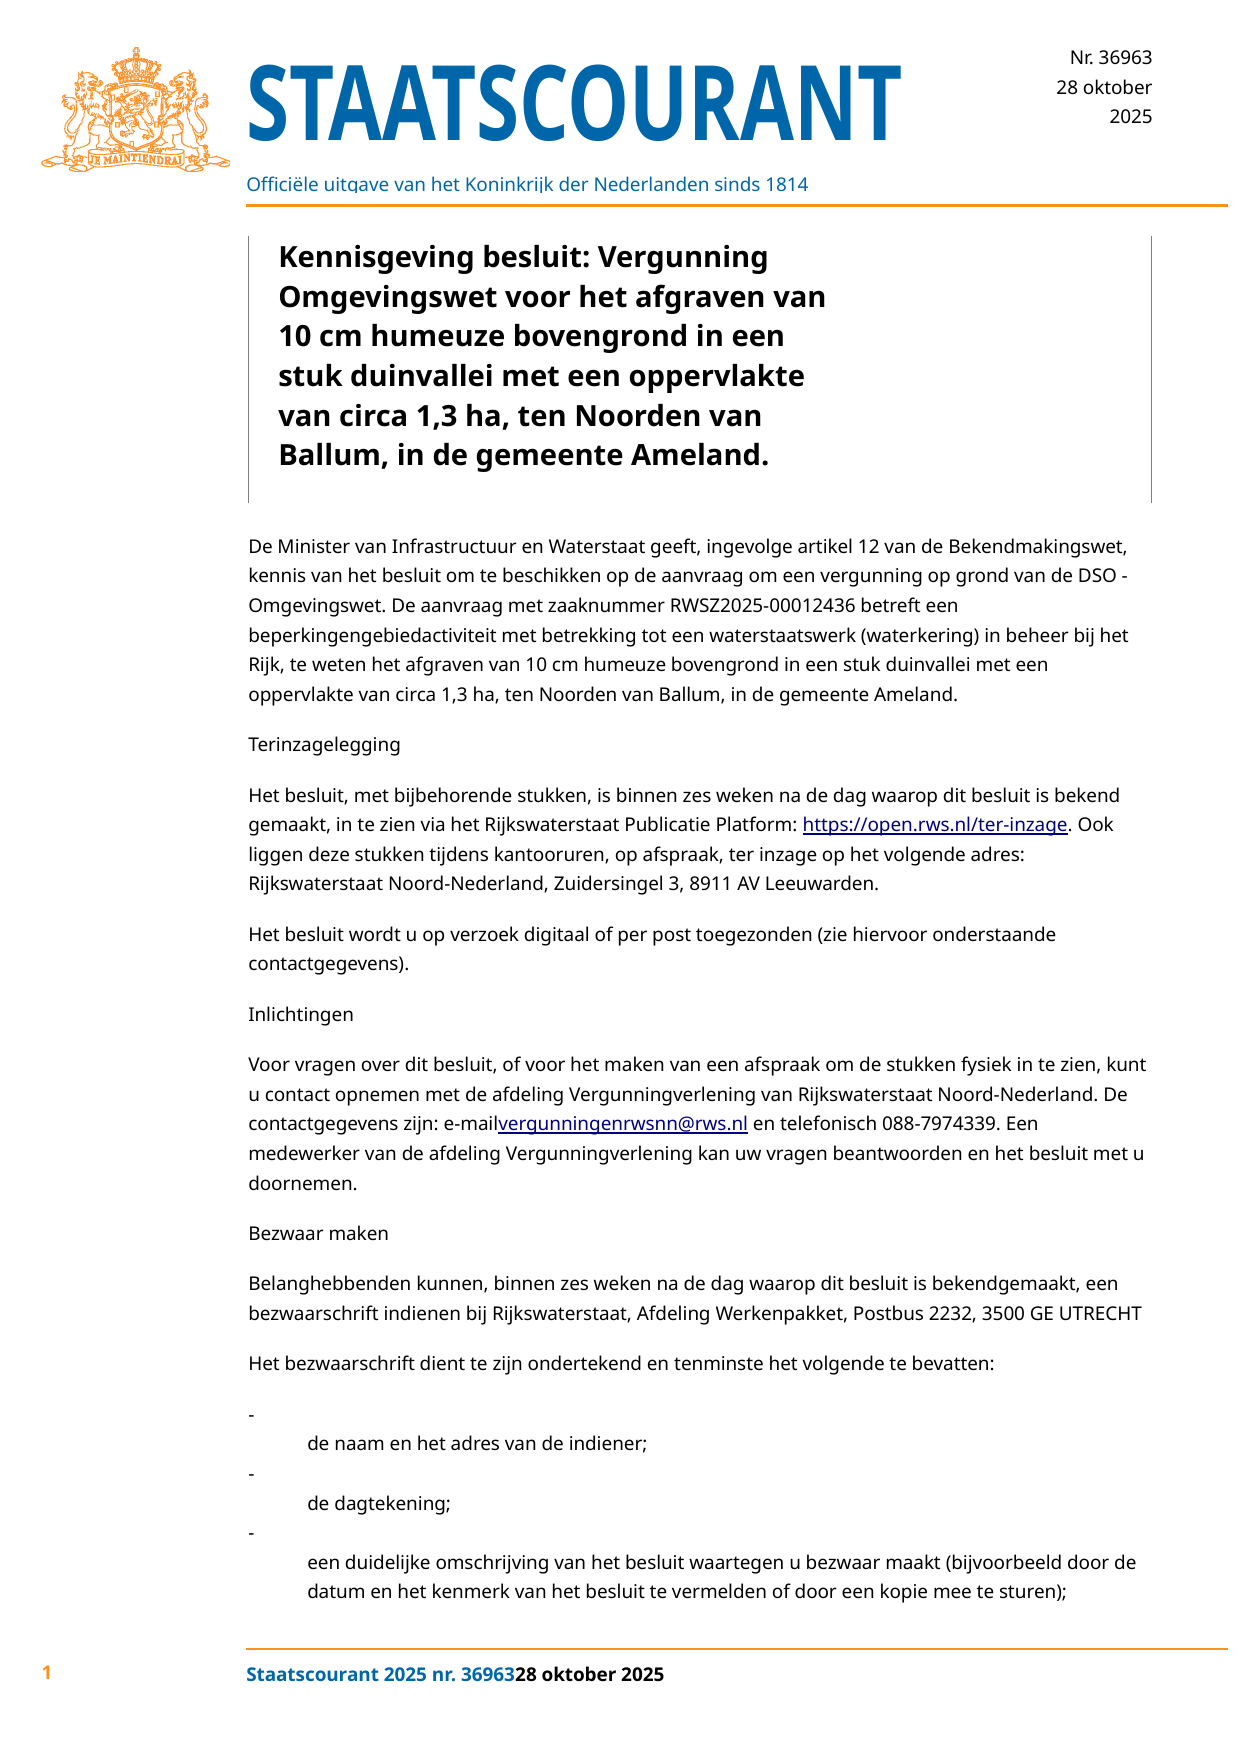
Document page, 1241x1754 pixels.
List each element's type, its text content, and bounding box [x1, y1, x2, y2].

list een duidelijke omschrijving van het besluit waartegen u bezwaar maakt (bijvoorbeeld door de datum en het kenmerk van het besluit te vermelden of door een kopie mee te sturen); [248, 1549, 1152, 1604]
text Voor vragen over dit besluit, of voor het maken van een afspraak om de stukken fysiek in te zien, kunt u contact opnemen met de afdeling Vergunningverlening van Rijkswaterstaat Noord-Nederland. De contactgegevens zijn: e-mailvergunningenrwsnn@rws.nl en telefonisch 088-7974339. Een medewerker van de afdeling Vergunningverlening kan uw vragen beantwoorden en het besluit met u doornemen. [248, 1051, 1152, 1195]
text Terinzagelegging [248, 731, 1152, 757]
picture [912, 236, 1090, 414]
table_header [850, 414, 1151, 503]
table_header [850, 236, 912, 413]
list de dagtekening; [248, 1490, 1152, 1515]
text Het besluit wordt u op verzoek digitaal of per post toegezonden (zie hiervoor onderstaande contactgegevens). [248, 921, 1152, 976]
table_header Kennisgeving besluit: Vergunning Omgevingswet voor het afgraven van 10 cm humeuze bovengrond in een stuk duinvallei met een oppervlakte van circa 1,3 ha, ten Noorden van Ballum, in de gemeente Ameland. [249, 236, 850, 503]
text Inlichtingen [248, 1001, 1152, 1027]
list de naam en het adres van de indiener; [248, 1431, 1152, 1456]
text Het besluit, met bijbehorende stukken, is binnen zes weken na de dag waarop dit besluit is bekend gemaakt, in te zien via het Rijkswaterstaat Publicatie Platform: https://open.rws.nl/ter-inzage. Ook liggen deze stukken tijdens kantooruren, op afspraak, ter inzage op het volgende adres: Rijkswaterstaat Noord-Nederland, Zuidersingel 3, 8911 AV Leeuwarden. [248, 782, 1152, 896]
picture [41, 47, 231, 172]
text Bezwaar maken [248, 1220, 1152, 1246]
text De Minister van Infrastructuur en Waterstaat geeft, ingevolge artikel 12 van de Bekendmakingswet, kennis van het besluit om te beschikken op de aanvraag om een vergunning op grond van de DSO - Omgevingswet. De aanvraag met zaaknummer RWSZ2025-00012436 betreft een beperkingengebiedactiviteit met betrekking tot een waterstaatswerk (waterkering) in beheer bij het Rijk, te weten het afgraven van 10 cm humeuze bovengrond in een stuk duinvallei met een oppervlakte van circa 1,3 ha, ten Noorden van Ballum, in de gemeente Ameland. [248, 533, 1152, 707]
text Belanghebbenden kunnen, binnen zes weken na de dag waarop dit besluit is bekendgemaakt, een bezwaarschrift indienen bij Rijkswaterstaat, Afdeling Werkenpakket, Postbus 2232, 3500 GE UTRECHT [248, 1271, 1152, 1326]
table_header [1090, 236, 1151, 413]
text Het bezwaarschrift dient te zijn ondertekend en tenminste het volgende te bevatten: [248, 1351, 1152, 1376]
